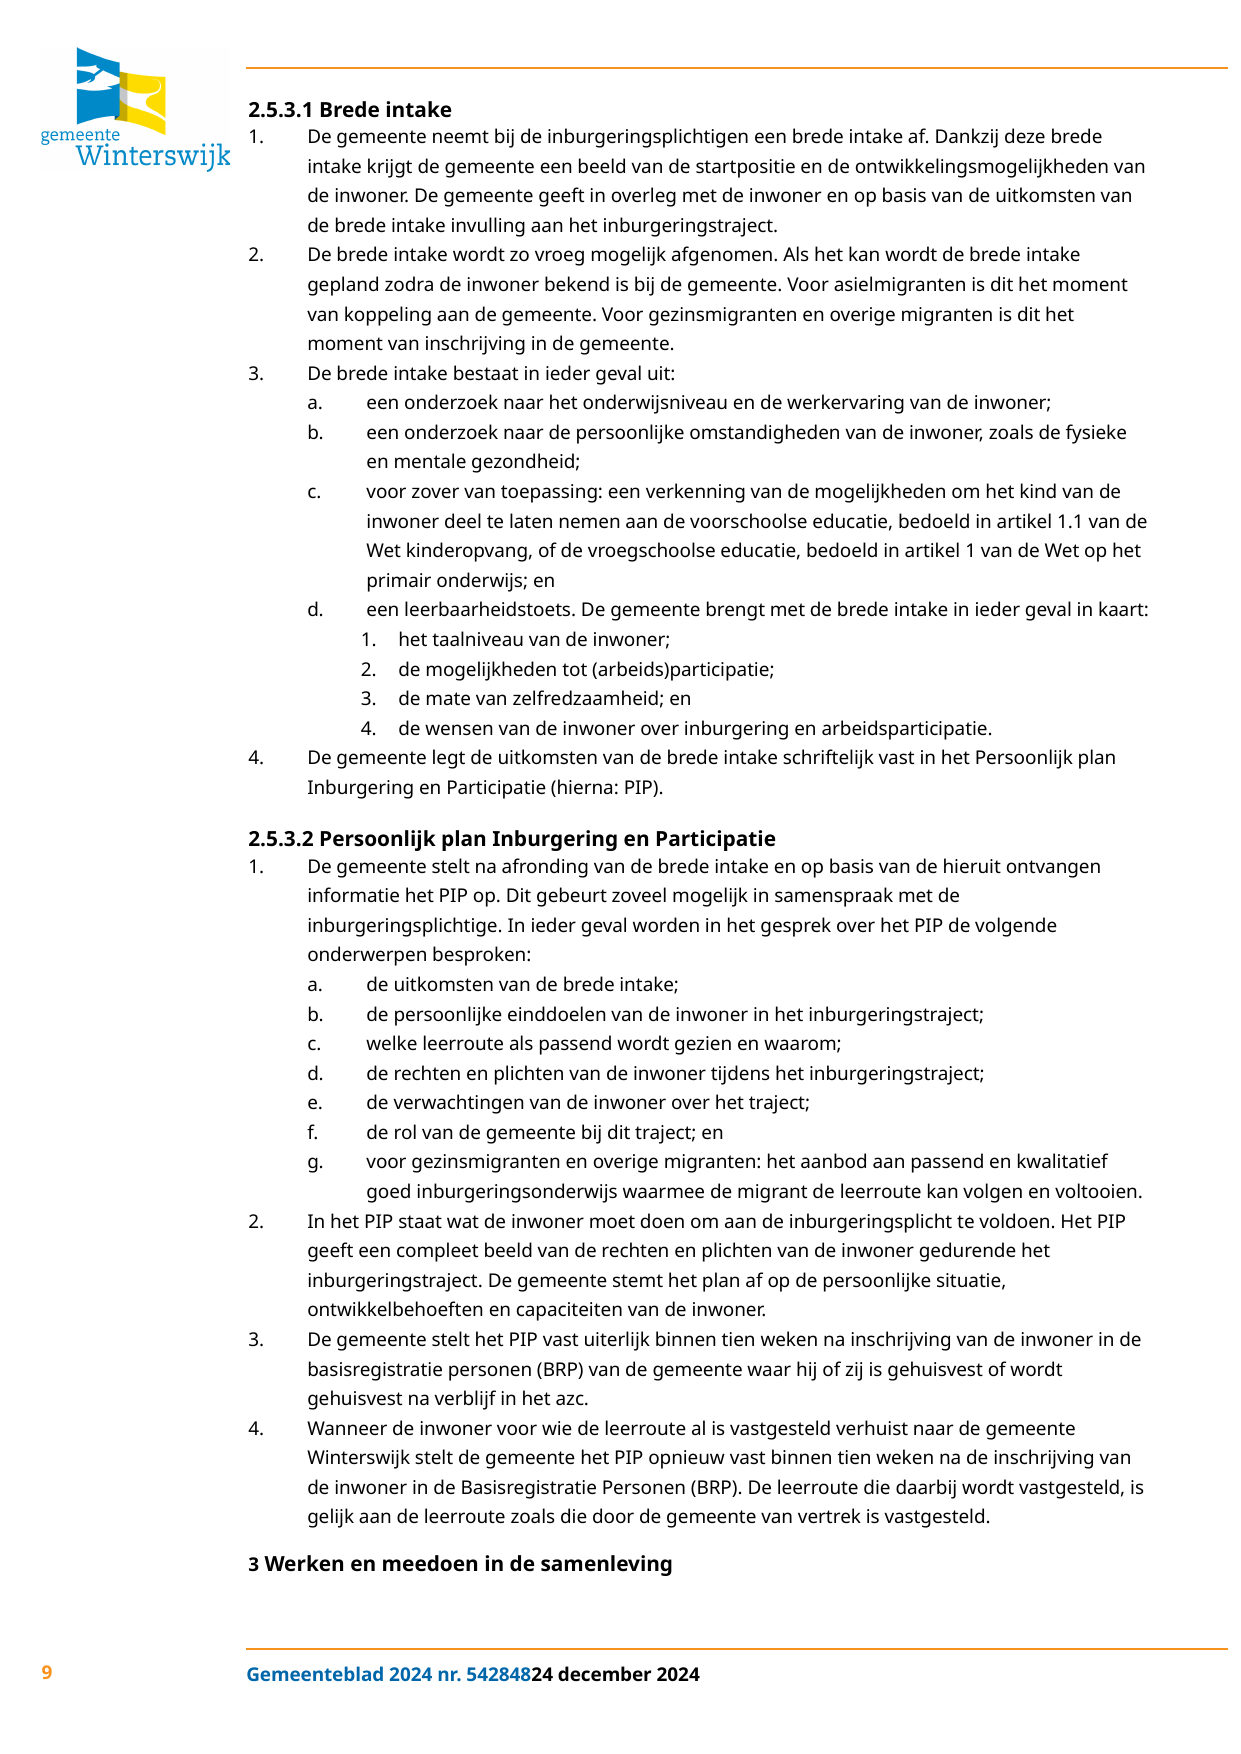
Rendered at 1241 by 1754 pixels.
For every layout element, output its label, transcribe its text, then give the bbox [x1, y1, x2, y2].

text 3 Werken en meedoen in de samenleving [248, 1549, 1152, 1578]
list Wanneer de inwoner voor wie de leerroute al is vastgesteld verhuist naar de gemeente Winterswijk stelt de gemeente het PIP opnieuw vast binnen tien weken na de inschrijving van de inwoner in de Basisregistratie Personen (BRP). De leerroute die daarbij wordt vastgesteld, is gelijk aan de leerroute zoals die door de gemeente van vertrek is vastgesteld. [248, 1415, 1152, 1529]
list De gemeente neemt bij de inburgeringsplichtigen een brede intake af. Dankzij deze brede intake krijgt de gemeente een beeld van de startpositie en de ontwikkelingsmogelijkheden van de inwoner. De gemeente geeft in overleg met de inwoner en op basis van de uitkomsten van de brede intake invulling aan het inburgeringstraject. [248, 123, 1152, 238]
list De brede intake bestaat in ieder geval uit: [248, 360, 1152, 386]
list de persoonlijke einddoelen van de inwoner in het inburgeringstraject; [307, 1001, 1152, 1027]
list de wensen van de inwoner over inburgering en arbeidsparticipatie. [361, 715, 1152, 741]
list de uitkomsten van de brede intake; [307, 971, 1152, 997]
list De gemeente stelt het PIP vast uiterlijk binnen tien weken na inschrijving van de inwoner in de basisregistratie personen (BRP) van de gemeente waar hij of zij is gehuisvest of wordt gehuisvest na verblijf in het azc. [248, 1326, 1152, 1411]
list de verwachtingen van de inwoner over het traject; [307, 1089, 1152, 1115]
list de rol van de gemeente bij dit traject; en [307, 1119, 1152, 1145]
picture [41, 47, 231, 172]
list de mogelijkheden tot (arbeids)participatie; [361, 656, 1152, 681]
list In het PIP staat wat de inwoner moet doen om aan de inburgeringsplicht te voldoen. Het PIP geeft een compleet beeld van de rechten en plichten van de inwoner gedurende het inburgeringstraject. De gemeente stemt het plan af op de persoonlijke situatie, ontwikkelbehoeften en capaciteiten van de inwoner. [248, 1208, 1152, 1322]
text 2.5.3.2 Persoonlijk plan Inburgering en Participatie [248, 824, 1152, 853]
list voor gezinsmigranten en overige migranten: het aanbod aan passend en kwalitatief goed inburgeringsonderwijs waarmee de migrant de leerroute kan volgen en voltooien. [307, 1149, 1152, 1204]
list een onderzoek naar het onderwijsniveau en de werkervaring van de inwoner; [307, 389, 1152, 415]
text 2.5.3.1 Brede intake [248, 95, 1152, 123]
list De brede intake wordt zo vroeg mogelijk afgenomen. Als het kan wordt de brede intake gepland zodra de inwoner bekend is bij de gemeente. Voor asielmigranten is dit het moment van koppeling aan de gemeente. Voor gezinsmigranten en overige migranten is dit het moment van inschrijving in de gemeente. [248, 242, 1152, 356]
list de mate van zelfredzaamheid; en [361, 685, 1152, 711]
list welke leerroute als passend wordt gezien en waarom; [307, 1030, 1152, 1056]
list voor zover van toepassing: een verkenning van de mogelijkheden om het kind van de inwoner deel te laten nemen aan de voorschoolse educatie, bedoeld in artikel 1.1 van de Wet kinderopvang, of de vroegschoolse educatie, bedoeld in artikel 1 van de Wet op het primair onderwijs; en [307, 478, 1152, 593]
list De gemeente stelt na afronding van de brede intake en op basis van de hieruit ontvangen informatie het PIP op. Dit gebeurt zoveel mogelijk in samenspraak met de inburgeringsplichtige. In ieder geval worden in het gesprek over het PIP de volgende onderwerpen besproken: [248, 853, 1152, 967]
list de rechten en plichten van de inwoner tijdens het inburgeringstraject; [307, 1060, 1152, 1086]
picture [225, 153, 231, 162]
list een leerbaarheidstoets. De gemeente brengt met de brede intake in ieder geval in kaart: [307, 597, 1152, 622]
list De gemeente legt de uitkomsten van de brede intake schriftelijk vast in het Persoonlijk plan Inburgering en Participatie (hierna: PIP). [248, 744, 1152, 800]
list een onderzoek naar de persoonlijke omstandigheden van de inwoner, zoals de fysieke en mentale gezondheid; [307, 419, 1152, 474]
list het taalniveau van de inwoner; [361, 626, 1152, 652]
